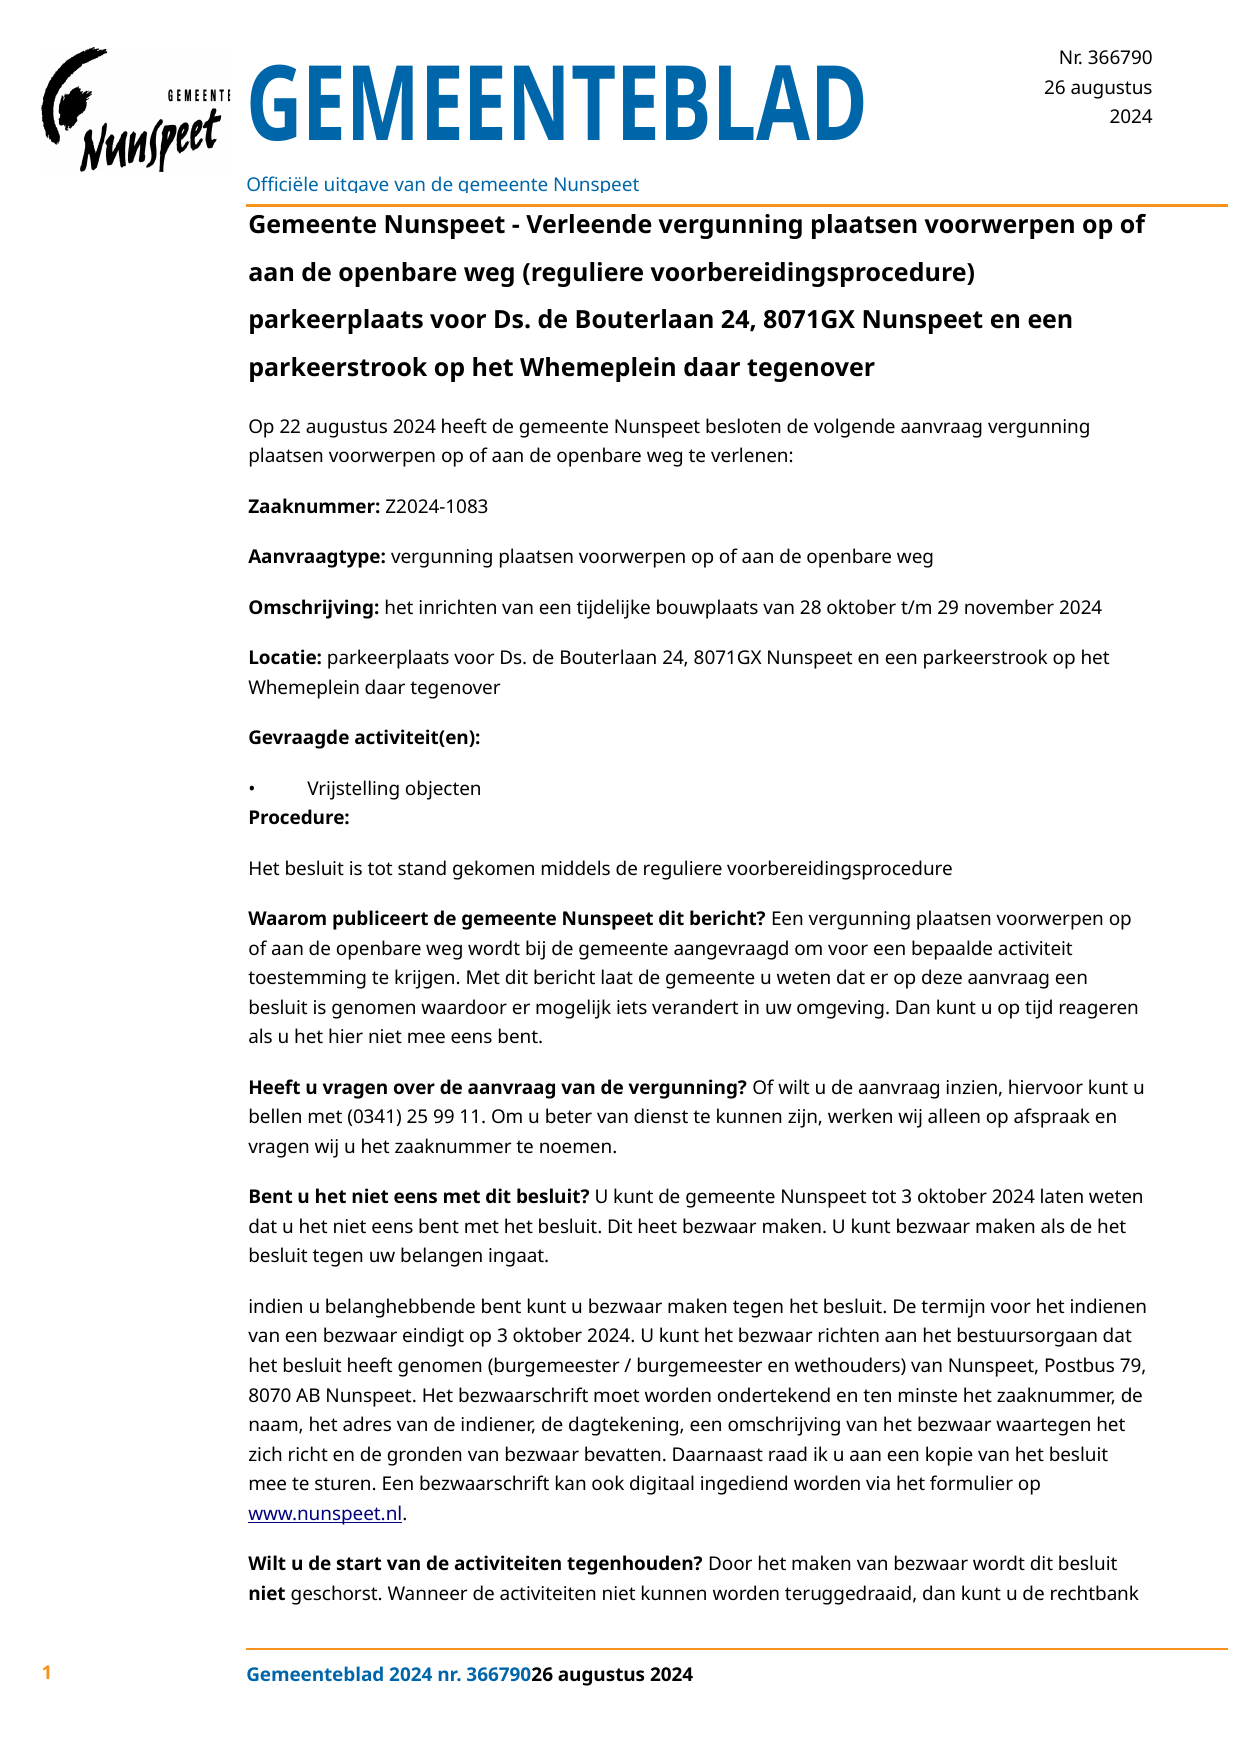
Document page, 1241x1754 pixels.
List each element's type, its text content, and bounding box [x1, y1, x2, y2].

text Omschrijving: het inrichten van een tijdelijke bouwplaats van 28 oktober t/m 29 november 2024 [248, 594, 1152, 620]
text Bent u het niet eens met dit besluit? U kunt de gemeente Nunspeet tot 3 oktober 2024 laten weten dat u het niet eens bent met het besluit. Dit heet bezwaar maken. U kunt bezwaar maken als de het besluit tegen uw belangen ingaat. [248, 1183, 1152, 1268]
text Het besluit is tot stand gekomen middels de reguliere voorbereidingsprocedure [248, 855, 1152, 881]
text Aanvraagtype: vergunning plaatsen voorwerpen op of aan de openbare weg [248, 543, 1152, 569]
text Op 22 augustus 2024 heeft de gemeente Nunspeet besloten de volgende aanvraag vergunning plaatsen voorwerpen op of aan de openbare weg te verlenen: [248, 413, 1152, 468]
list Vrijstelling objecten [248, 775, 1152, 801]
text Gemeente Nunspeet - Verleende vergunning plaatsen voorwerpen op of aan de openbare weg (reguliere voorbereidingsprocedure) parkeerplaats voor Ds. de Bouterlaan 24, 8071GX Nunspeet en een parkeerstrook op het Whemeplein daar tegenover [248, 207, 1152, 384]
picture [41, 47, 231, 172]
text Heeft u vragen over de aanvraag van de vergunning? Of wilt u de aanvraag inzien, hiervoor kunt u bellen met (0341) 25 99 11. Om u beter van dienst te kunnen zijn, werken wij alleen op afspraak en vragen wij u het zaaknummer te noemen. [248, 1074, 1152, 1159]
text Waarom publiceert de gemeente Nunspeet dit bericht? Een vergunning plaatsen voorwerpen op of aan de openbare weg wordt bij de gemeente aangevraagd om voor een bepaalde activiteit toestemming te krijgen. Met dit bericht laat de gemeente u weten dat er op deze aanvraag een besluit is genomen waardoor er mogelijk iets verandert in uw omgeving. Dan kunt u op tijd reageren als u het hier niet mee eens bent. [248, 905, 1152, 1049]
text Wilt u de start van de activiteiten tegenhouden? Door het maken van bezwaar wordt dit besluit niet geschorst. Wanneer de activiteiten niet kunnen worden teruggedraaid, dan kunt u de rechtbank [248, 1551, 1152, 1606]
text Gevraagde activiteit(en): [248, 724, 1152, 750]
text Zaaknummer: Z2024-1083 [248, 493, 1152, 519]
text indien u belanghebbende bent kunt u bezwaar maken tegen het besluit. De termijn voor het indienen van een bezwaar eindigt op 3 oktober 2024. U kunt het bezwaar richten aan het bestuursorgaan dat het besluit heeft genomen (burgemeester / burgemeester en wethouders) van Nunspeet, Postbus 79, 8070 AB Nunspeet. Het bezwaarschrift moet worden ondertekend en ten minste het zaaknummer, de naam, het adres van de indiener, de dagtekening, een omschrijving van het bezwaar waartegen het zich richt en de gronden van bezwaar bevatten. Daarnaast raad ik u aan een kopie van het besluit mee te sturen. Een bezwaarschrift kan ook digitaal ingediend worden via het formulier op www.nunspeet.nl. [248, 1293, 1152, 1526]
text Procedure: [248, 804, 1152, 830]
text Locatie: parkeerplaats voor Ds. de Bouterlaan 24, 8071GX Nunspeet en een parkeerstrook op het Whemeplein daar tegenover [248, 644, 1152, 700]
